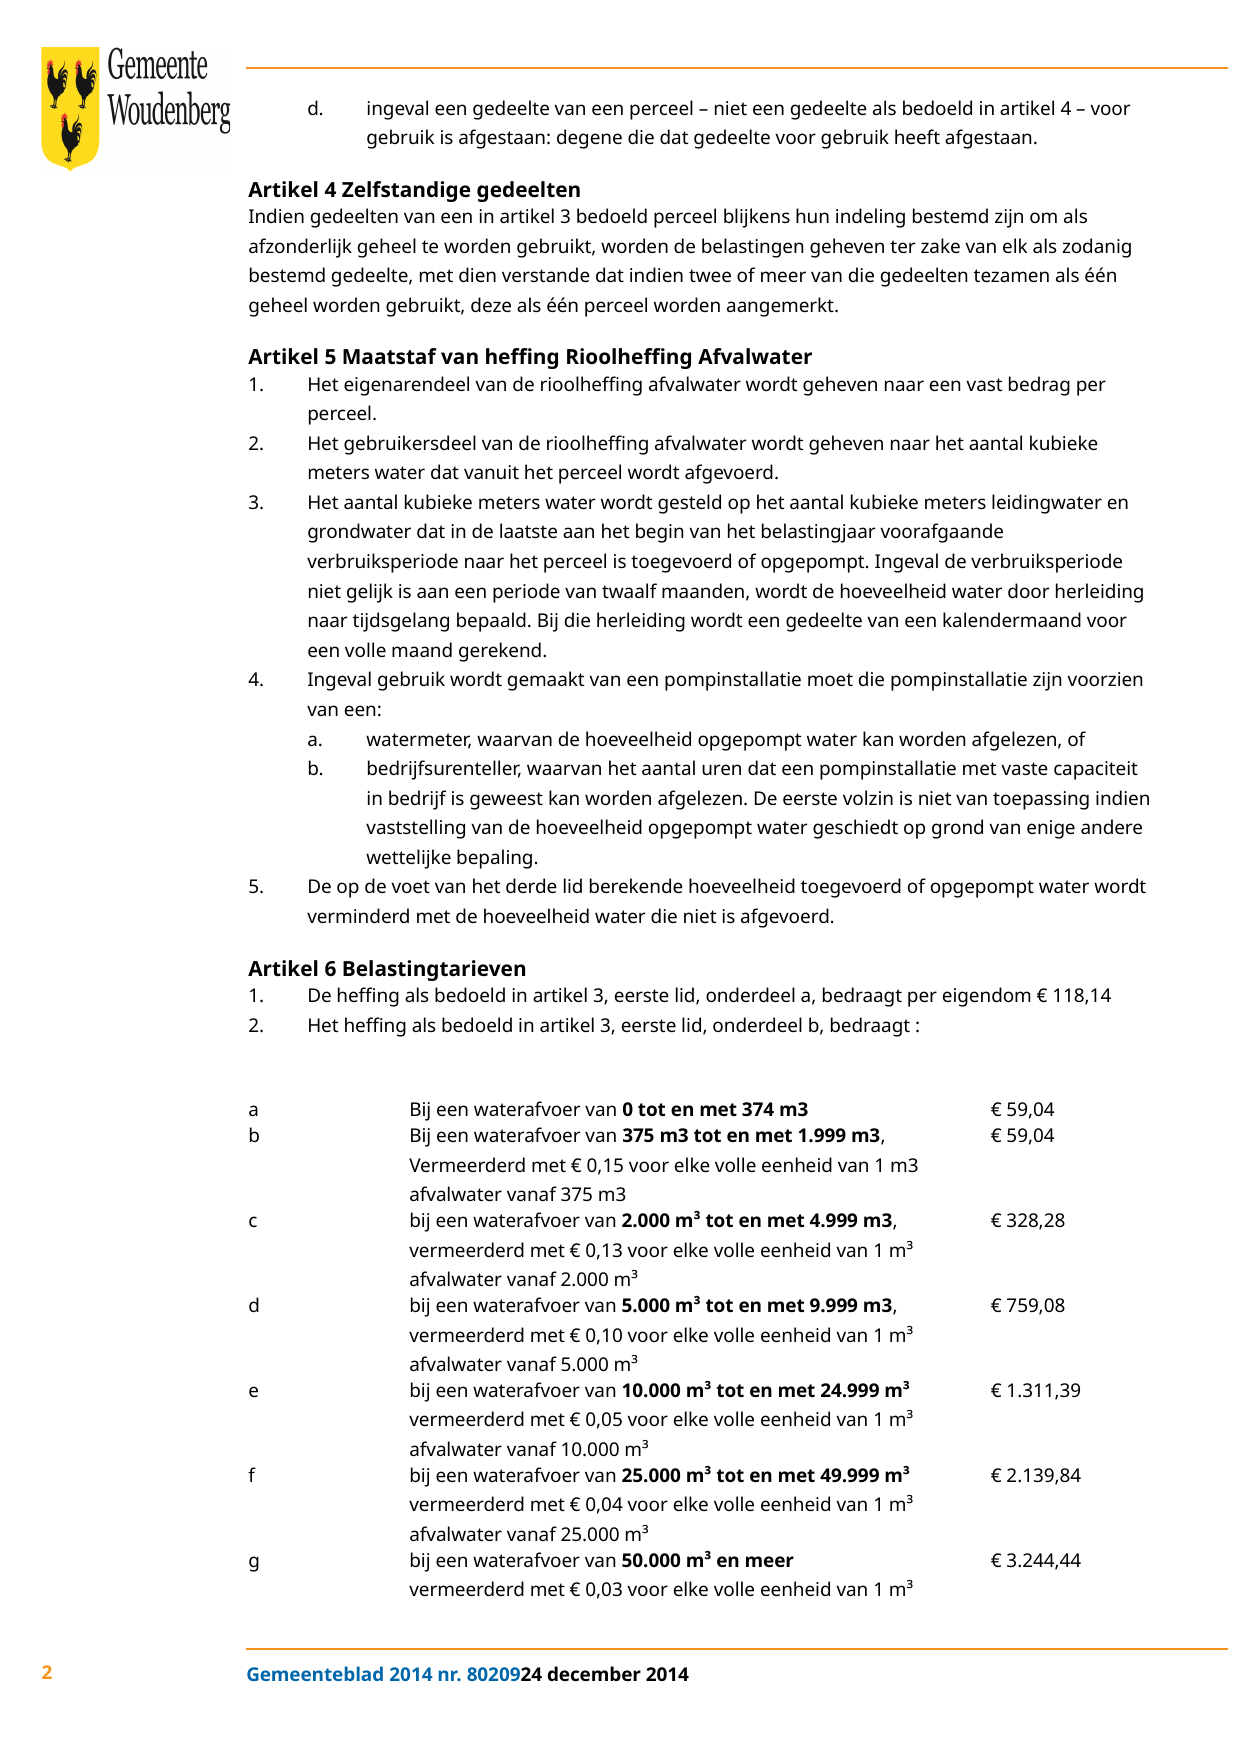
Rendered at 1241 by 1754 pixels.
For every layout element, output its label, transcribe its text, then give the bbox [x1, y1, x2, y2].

list Ingeval gebruik wordt gemaakt van een pompinstallatie moet die pompinstallatie zijn voorzien van een: [248, 667, 1152, 722]
table_cell bij een waterafvoer van 2.000 m³ tot en met 4.999 m3, vermeerderd met € 0,13 voor elke volle eenheid van 1 m³ afvalwater vanaf 2.000 m³ [409, 1207, 991, 1292]
table_header a [248, 1097, 409, 1122]
table_cell d [248, 1292, 409, 1377]
table_cell € 3.244,44 [991, 1547, 1152, 1602]
text Indien gedeelten van een in artikel 3 bedoeld perceel blijkens hun indeling bestemd zijn om als afzonderlijk geheel te worden gebruikt, worden de belastingen geheven ter zake van elk als zodanig bestemd gedeelte, met dien verstande dat indien twee of meer van die gedeelten tezamen als één geheel worden gebruikt, deze als één perceel worden aangemerkt. [248, 203, 1152, 318]
table_cell f [248, 1462, 409, 1547]
table_cell € 2.139,84 [991, 1462, 1152, 1547]
table_cell € 328,28 [991, 1207, 1152, 1292]
table_cell € 59,04 [991, 1123, 1152, 1207]
text Artikel 5 Maatstaf van heffing Rioolheffing Afvalwater [248, 342, 1152, 371]
table_cell € 759,08 [991, 1292, 1152, 1377]
list Het aantal kubieke meters water wordt gesteld op het aantal kubieke meters leidingwater en grondwater dat in de laatste aan het begin van het belastingjaar voorafgaande verbruiksperiode naar het perceel is toegevoerd of opgepompt. Ingeval de verbruiksperiode niet gelijk is aan een periode van twaalf maanden, wordt de hoeveelheid water door herleiding naar tijdsgelang bepaald. Bij die herleiding wordt een gedeelte van een kalendermaand voor een volle maand gerekend. [248, 489, 1152, 663]
table_cell bij een waterafvoer van 5.000 m³ tot en met 9.999 m3, vermeerderd met € 0,10 voor elke volle eenheid van 1 m³ afvalwater vanaf 5.000 m³ [409, 1292, 991, 1377]
table_header Bij een waterafvoer van 0 tot en met 374 m3 [409, 1097, 991, 1122]
list watermeter, waarvan de hoeveelheid opgepompt water kan worden afgelezen, of [307, 726, 1152, 752]
list Het heffing als bedoeld in artikel 3, eerste lid, onderdeel b, bedraagt : [248, 1012, 1152, 1037]
table_cell g [248, 1547, 409, 1602]
list De op de voet van het derde lid berekende hoeveelheid toegevoerd of opgepompt water wordt verminderd met de hoeveelheid water die niet is afgevoerd. [248, 874, 1152, 929]
list bedrijfsurenteller, waarvan het aantal uren dat een pompinstallatie met vaste capaciteit in bedrijf is geweest kan worden afgelezen. De eerste volzin is niet van toepassing indien vaststelling van de hoeveelheid opgepompt water geschiedt op grond van enige andere wettelijke bepaling. [307, 755, 1152, 870]
picture [41, 47, 231, 172]
table_cell € 1.311,39 [991, 1377, 1152, 1462]
table_cell bij een waterafvoer van 50.000 m³ en meer vermeerderd met € 0,03 voor elke volle eenheid van 1 m³ [409, 1547, 991, 1602]
list Het eigenarendeel van de rioolheffing afvalwater wordt geheven naar een vast bedrag per perceel. [248, 371, 1152, 426]
text Artikel 6 Belastingtarieven [248, 954, 1152, 982]
table_cell b [248, 1123, 409, 1207]
text Artikel 4 Zelfstandige gedeelten [248, 175, 1152, 203]
table_cell bij een waterafvoer van 25.000 m³ tot en met 49.999 m³ vermeerderd met € 0,04 voor elke volle eenheid van 1 m³ afvalwater vanaf 25.000 m³ [409, 1462, 991, 1547]
table_header € 59,04 [991, 1097, 1152, 1122]
table_cell e [248, 1377, 409, 1462]
table_cell bij een waterafvoer van 10.000 m³ tot en met 24.999 m³ vermeerderd met € 0,05 voor elke volle eenheid van 1 m³ afvalwater vanaf 10.000 m³ [409, 1377, 991, 1462]
list De heffing als bedoeld in artikel 3, eerste lid, onderdeel a, bedraagt per eigendom € 118,14 [248, 982, 1152, 1008]
list Het gebruikersdeel van de rioolheffing afvalwater wordt geheven naar het aantal kubieke meters water dat vanuit het perceel wordt afgevoerd. [248, 430, 1152, 485]
table_cell c [248, 1207, 409, 1292]
table_cell Bij een waterafvoer van 375 m3 tot en met 1.999 m3, Vermeerderd met € 0,15 voor elke volle eenheid van 1 m3 afvalwater vanaf 375 m3 [409, 1123, 991, 1207]
list ingeval een gedeelte van een perceel – niet een gedeelte als bedoeld in artikel 4 – voor gebruik is afgestaan: degene die dat gedeelte voor gebruik heeft afgestaan. [307, 95, 1152, 150]
